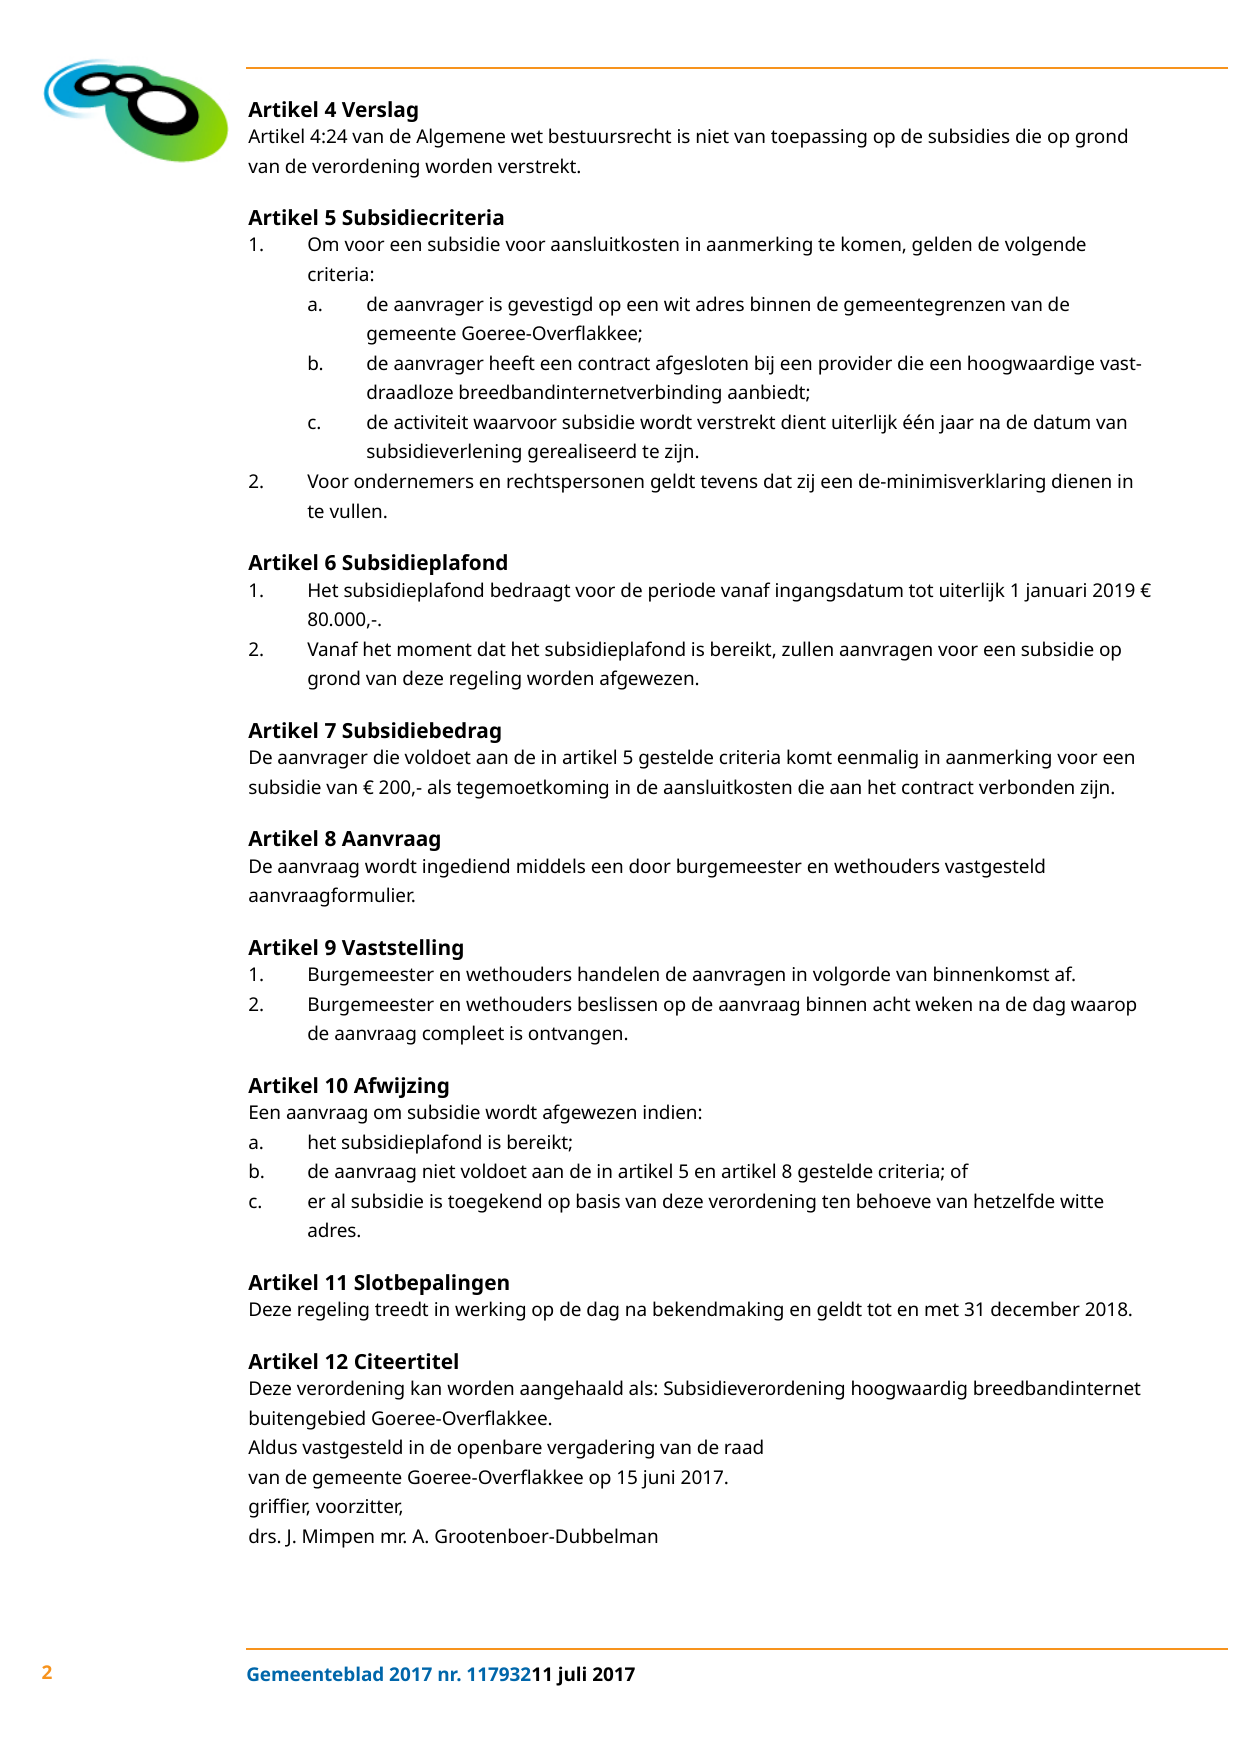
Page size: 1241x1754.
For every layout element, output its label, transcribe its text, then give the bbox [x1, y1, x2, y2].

text Artikel 9 Vaststelling [248, 933, 1152, 961]
list Burgemeester en wethouders beslissen op de aanvraag binnen acht weken na de dag waarop de aanvraag compleet is ontvangen. [248, 991, 1152, 1046]
text De aanvraag wordt ingediend middels een door burgemeester en wethouders vastgesteld aanvraagformulier. [248, 853, 1152, 908]
list Om voor een subsidie voor aansluitkosten in aanmerking te komen, gelden de volgende criteria: [248, 232, 1152, 287]
list de aanvrager is gevestigd op een wit adres binnen de gemeentegrenzen van de gemeente Goeree-Overflakkee; [307, 291, 1152, 346]
text Artikel 5 Subsidiecriteria [248, 203, 1152, 232]
text Artikel 4 Verslag [248, 95, 1152, 123]
list er al subsidie is toegekend op basis van deze verordening ten behoeve van hetzelfde witte adres. [248, 1188, 1152, 1243]
text Aldus vastgesteld in de openbare vergadering van de raad [248, 1434, 1152, 1460]
list de activiteit waarvoor subsidie wordt verstrekt dient uiterlijk één jaar na de datum van subsidieverlening gerealiseerd te zijn. [307, 409, 1152, 464]
text Artikel 10 Afwijzing [248, 1071, 1152, 1099]
list Voor ondernemers en rechtspersonen geldt tevens dat zij een de-minimisverklaring dienen in te vullen. [248, 468, 1152, 524]
text Artikel 8 Aanvraag [248, 824, 1152, 853]
text van de gemeente Goeree-Overflakkee op 15 juni 2017. [248, 1464, 1152, 1490]
text Deze regeling treedt in werking op de dag na bekendmaking en geldt tot en met 31 december 2018. [248, 1296, 1152, 1322]
picture [41, 47, 231, 172]
list Burgemeester en wethouders handelen de aanvragen in volgorde van binnenkomst af. [248, 961, 1152, 987]
list de aanvrager heeft een contract afgesloten bij een provider die een hoogwaardige vast-draadloze breedbandinternetverbinding aanbiedt; [307, 350, 1152, 405]
text Artikel 11 Slotbepalingen [248, 1268, 1152, 1296]
text De aanvrager die voldoet aan de in artikel 5 gestelde criteria komt eenmalig in aanmerking voor een subsidie van € 200,- als tegemoetkoming in de aansluitkosten die aan het contract verbonden zijn. [248, 744, 1152, 800]
list de aanvraag niet voldoet aan de in artikel 5 en artikel 8 gestelde criteria; of [248, 1158, 1152, 1184]
text Artikel 12 Citeertitel [248, 1347, 1152, 1375]
list Het subsidieplafond bedraagt voor de periode vanaf ingangsdatum tot uiterlijk 1 januari 2019 € 80.000,-. [248, 577, 1152, 632]
text Artikel 6 Subsidieplafond [248, 548, 1152, 577]
list het subsidieplafond is bereikt; [248, 1129, 1152, 1154]
list Vanaf het moment dat het subsidieplafond is bereikt, zullen aanvragen voor een subsidie op grond van deze regeling worden afgewezen. [248, 636, 1152, 691]
text drs. J. Mimpen mr. A. Grootenboer-Dubbelman [248, 1523, 1152, 1549]
text Artikel 7 Subsidiebedrag [248, 716, 1152, 744]
text Deze verordening kan worden aangehaald als: Subsidieverordening hoogwaardig breedbandinternet buitengebied Goeree-Overflakkee. [248, 1375, 1152, 1431]
text Een aanvraag om subsidie wordt afgewezen indien: [248, 1099, 1152, 1125]
text Artikel 4:24 van de Algemene wet bestuursrecht is niet van toepassing op de subsidies die op grond van de verordening worden verstrekt. [248, 123, 1152, 178]
text griffier, voorzitter, [248, 1494, 1152, 1519]
